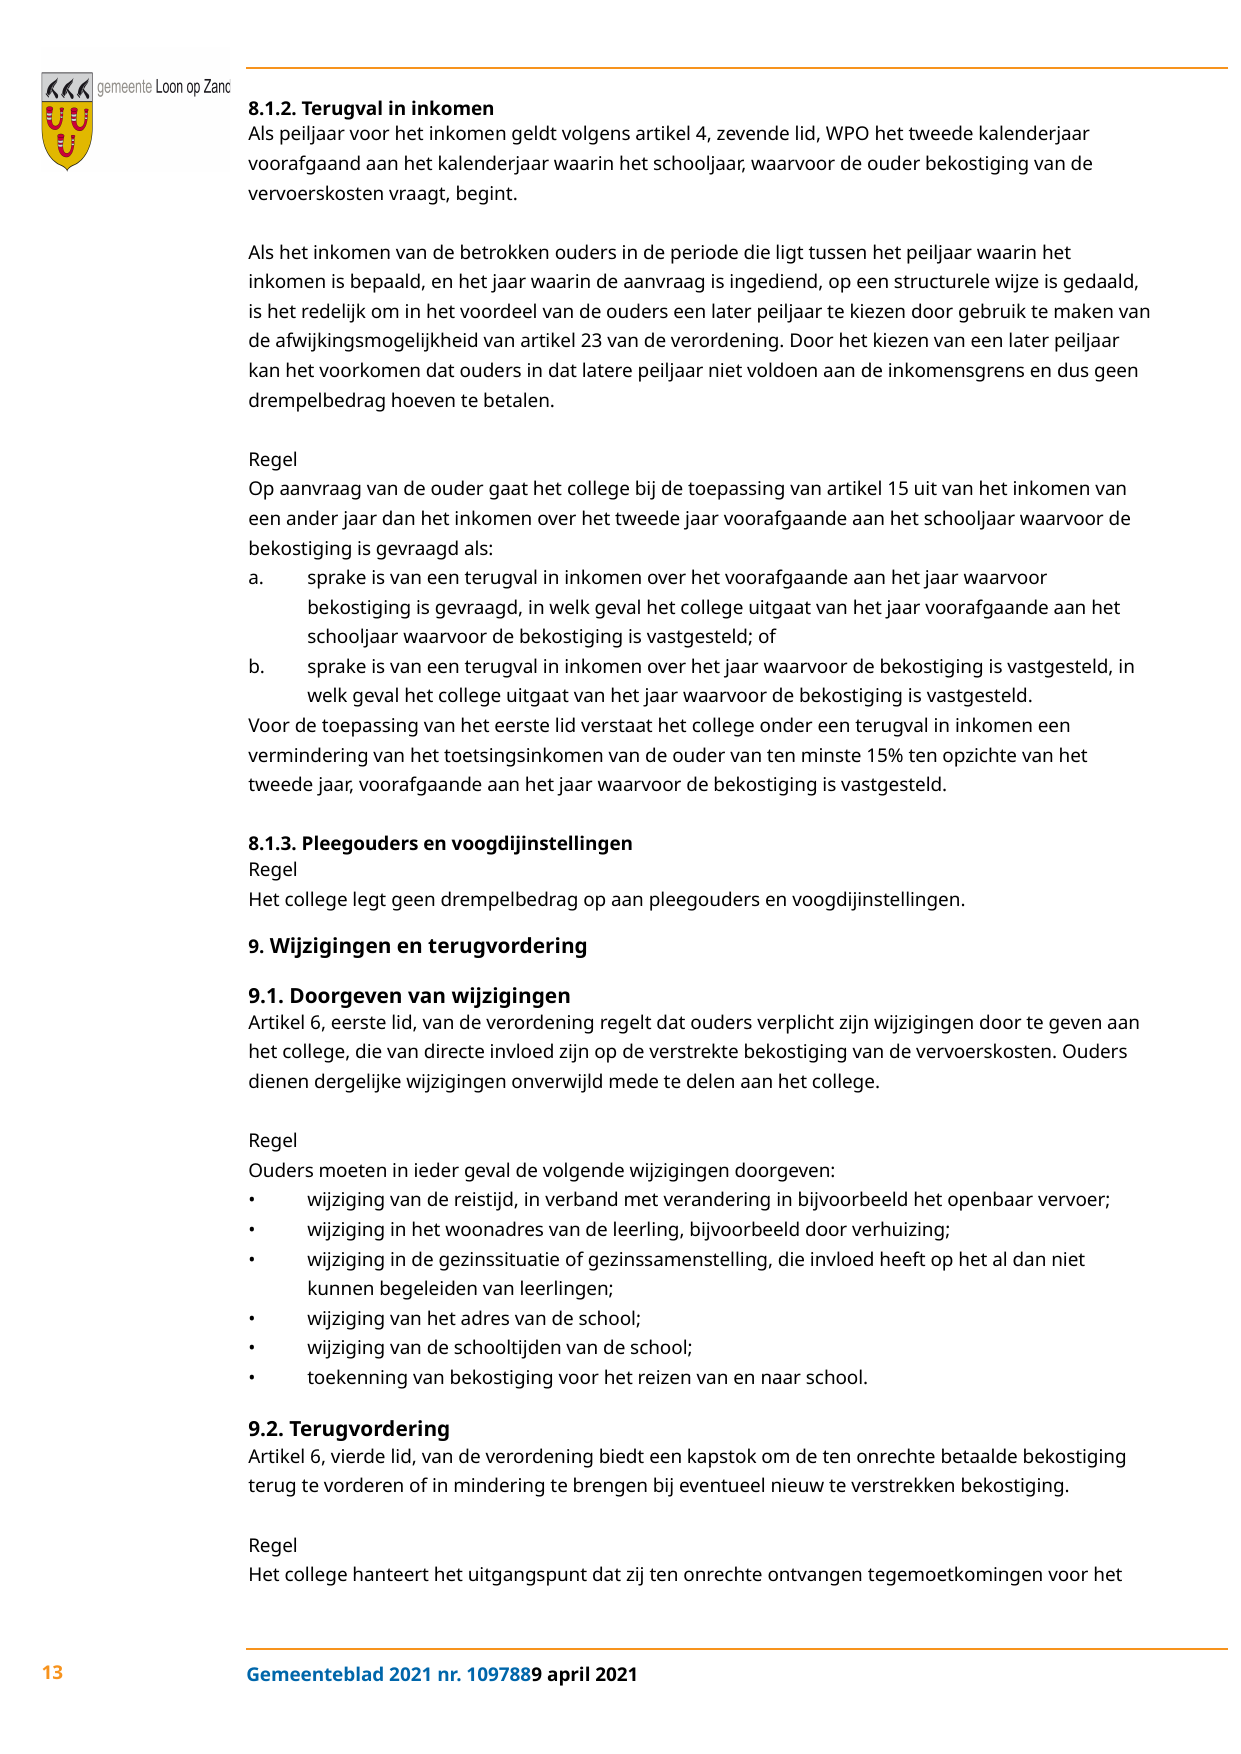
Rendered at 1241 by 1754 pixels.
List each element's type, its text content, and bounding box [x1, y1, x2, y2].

text Artikel 6, vierde lid, van de verordening biedt een kapstok om de ten onrechte betaalde bekostiging terug te vorderen of in mindering te brengen bij eventueel nieuw te verstrekken bekostiging. [248, 1443, 1152, 1498]
text Regel [248, 1127, 1152, 1153]
text Voor de toepassing van het eerste lid verstaat het college onder een terugval in inkomen een vermindering van het toetsingsinkomen van de ouder van ten minste 15% ten opzichte van het tweede jaar, voorafgaande aan het jaar waarvoor de bekostiging is vastgesteld. [248, 712, 1152, 797]
text Ouders moeten in ieder geval de volgende wijzigingen doorgeven: [248, 1157, 1152, 1183]
picture [41, 47, 231, 172]
text Regel [248, 446, 1152, 472]
text Het college hanteert het uitgangspunt dat zij ten onrechte ontvangen tegemoetkomingen voor het [248, 1561, 1152, 1587]
list sprake is van een terugval in inkomen over het voorafgaande aan het jaar waarvoor bekostiging is gevraagd, in welk geval het college uitgaat van het jaar voorafgaande aan het schooljaar waarvoor de bekostiging is vastgesteld; of [248, 564, 1152, 649]
list wijziging van het adres van de school; [248, 1305, 1152, 1331]
text Artikel 6, eerste lid, van de verordening regelt dat ouders verplicht zijn wijzigingen door te geven aan het college, die van directe invloed zijn op de verstrekte bekostiging van de vervoerskosten. Ouders dienen dergelijke wijzigingen onverwijld mede te delen aan het college. [248, 1009, 1152, 1094]
list wijziging van de reistijd, in verband met verandering in bijvoorbeeld het openbaar vervoer; [248, 1187, 1152, 1212]
list wijziging in de gezinssituatie of gezinssamenstelling, die invloed heeft op het al dan niet kunnen begeleiden van leerlingen; [248, 1246, 1152, 1301]
text Het college legt geen drempelbedrag op aan pleegouders en voogdijinstellingen. [248, 886, 1152, 912]
text 9.1. Doorgeven van wijzigingen [248, 981, 1152, 1009]
text 8.1.3. Pleegouders en voogdijinstellingen [248, 831, 1152, 856]
list sprake is van een terugval in inkomen over het jaar waarvoor de bekostiging is vastgesteld, in welk geval het college uitgaat van het jaar waarvoor de bekostiging is vastgesteld. [248, 653, 1152, 708]
text 9. Wijzigingen en terugvordering [248, 931, 1152, 960]
text Regel [248, 856, 1152, 882]
list wijziging van de schooltijden van de school; [248, 1334, 1152, 1360]
text Als peiljaar voor het inkomen geldt volgens artikel 4, zevende lid, WPO het tweede kalenderjaar voorafgaand aan het kalenderjaar waarin het schooljaar, waarvoor de ouder bekostiging van de vervoerskosten vraagt, begint. [248, 121, 1152, 205]
text Op aanvraag van de ouder gaat het college bij de toepassing van artikel 15 uit van het inkomen van een ander jaar dan het inkomen over het tweede jaar voorafgaande aan het schooljaar waarvoor de bekostiging is gevraagd als: [248, 476, 1152, 560]
list wijziging in het woonadres van de leerling, bijvoorbeeld door verhuizing; [248, 1216, 1152, 1242]
text 8.1.2. Terugval in inkomen [248, 95, 1152, 121]
text 9.2. Terugvordering [248, 1414, 1152, 1443]
text Als het inkomen van de betrokken ouders in de periode die ligt tussen het peiljaar waarin het inkomen is bepaald, en het jaar waarin de aanvraag is ingediend, op een structurele wijze is gedaald, is het redelijk om in het voordeel van de ouders een later peiljaar te kiezen door gebruik te maken van de afwijkingsmogelijkheid van artikel 23 van de verordening. Door het kiezen van een later peiljaar kan het voorkomen dat ouders in dat latere peiljaar niet voldoen aan de inkomensgrens en dus geen drempelbedrag hoeven te betalen. [248, 239, 1152, 412]
list toekenning van bekostiging voor het reizen van en naar school. [248, 1364, 1152, 1390]
text Regel [248, 1532, 1152, 1557]
